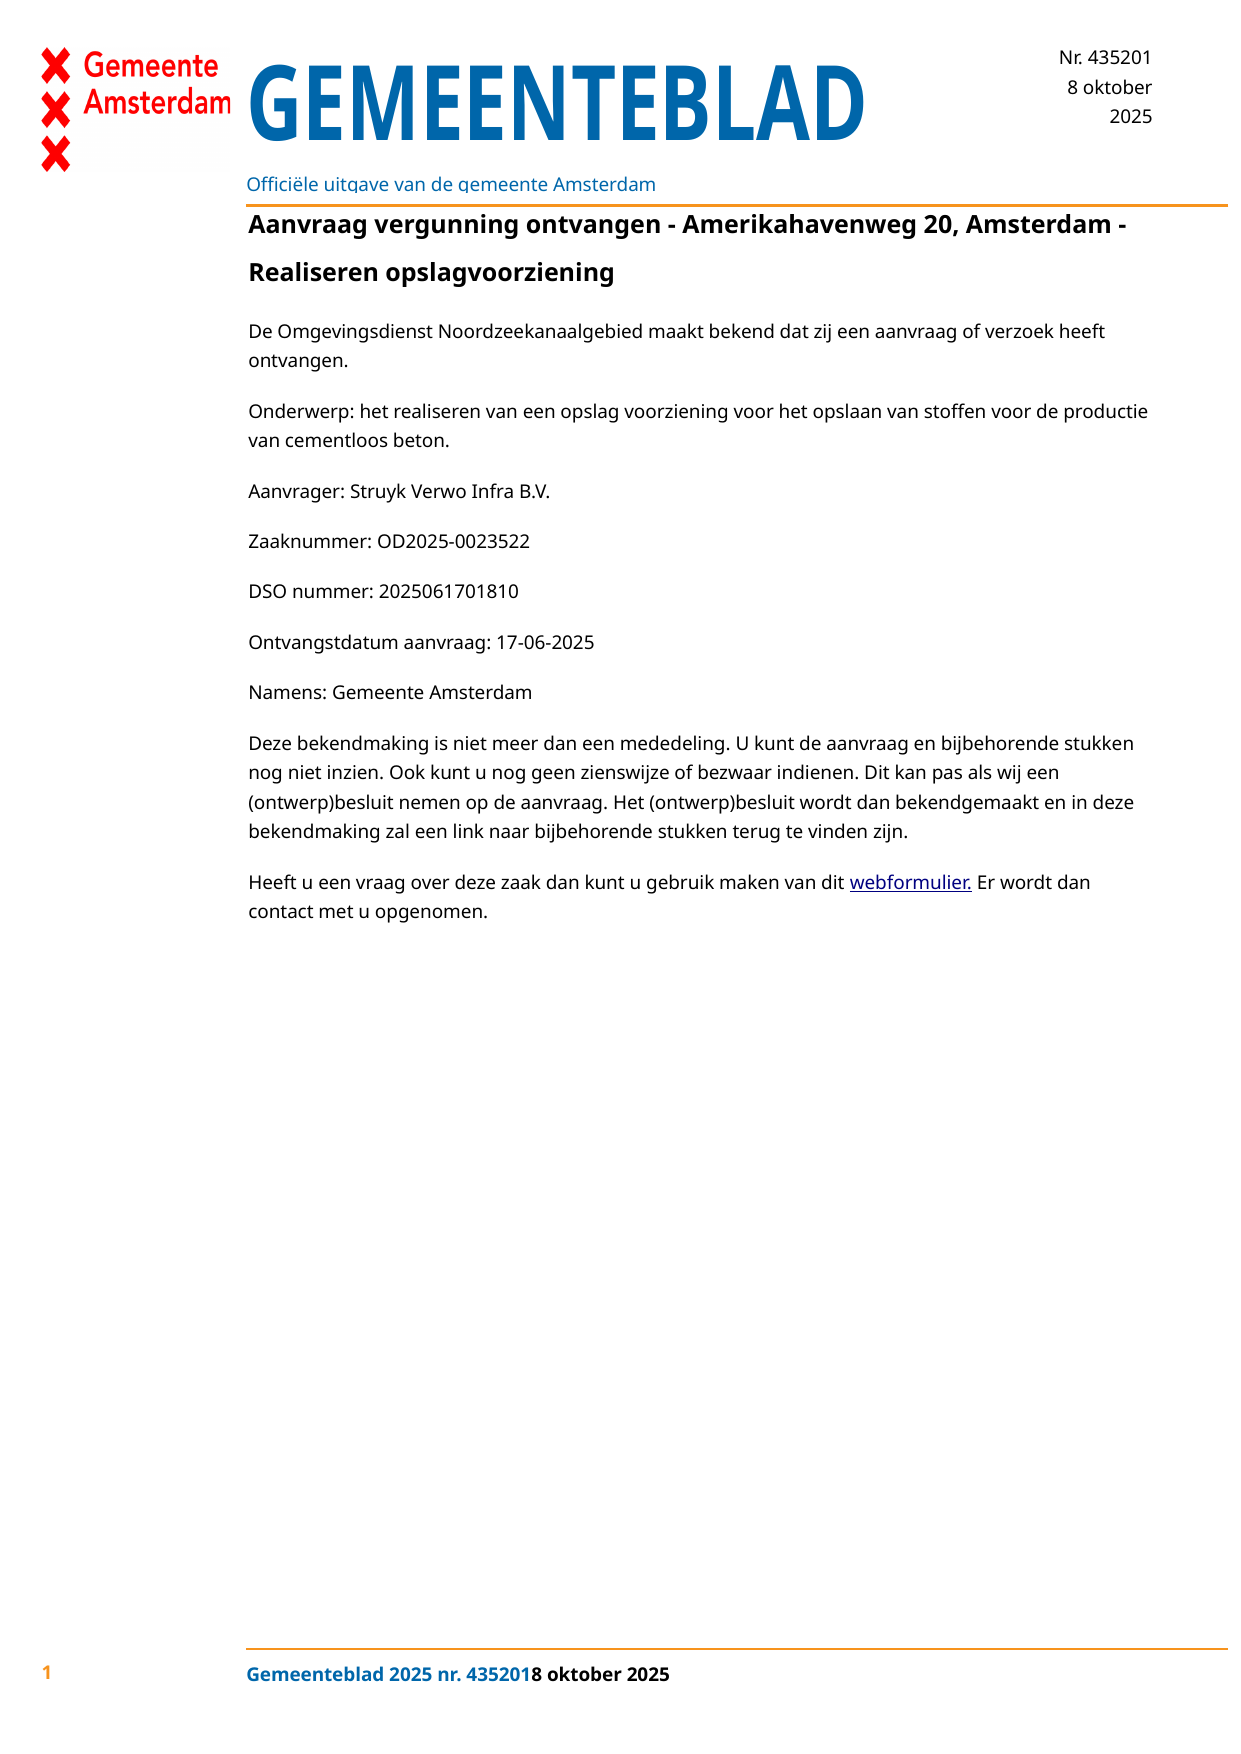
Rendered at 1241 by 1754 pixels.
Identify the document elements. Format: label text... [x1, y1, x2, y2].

text Namens: Gemeente Amsterdam [248, 679, 1152, 705]
text Heeft u een vraag over deze zaak dan kunt u gebruik maken van dit webformulier. Er wordt dan contact met u opgenomen. [248, 869, 1152, 924]
text Onderwerp: het realiseren van een opslag voorziening voor het opslaan van stoffen voor de productie van cementloos beton. [248, 398, 1152, 453]
text Zaaknummer: OD2025-0023522 [248, 528, 1152, 554]
picture [41, 47, 231, 172]
text DSO nummer: 2025061701810 [248, 579, 1152, 604]
text Deze bekendmaking is niet meer dan een mededeling. U kunt de aanvraag en bijbehorende stukken nog niet inzien. Ook kunt u nog geen zienswijze of bezwaar indienen. Dit kan pas als wij een (ontwerp)besluit nemen op de aanvraag. Het (ontwerp)besluit wordt dan bekendgemaakt en in deze bekendmaking zal een link naar bijbehorende stukken terug te vinden zijn. [248, 730, 1152, 844]
text De Omgevingsdienst Noordzeekanaalgebied maakt bekend dat zij een aanvraag of verzoek heeft ontvangen. [248, 318, 1152, 373]
text Aanvraag vergunning ontvangen - Amerikahavenweg 20, Amsterdam - Realiseren opslagvoorziening [248, 207, 1152, 288]
text Ontvangstdatum aanvraag: 17-06-2025 [248, 629, 1152, 655]
text Aanvrager: Struyk Verwo Infra B.V. [248, 478, 1152, 504]
